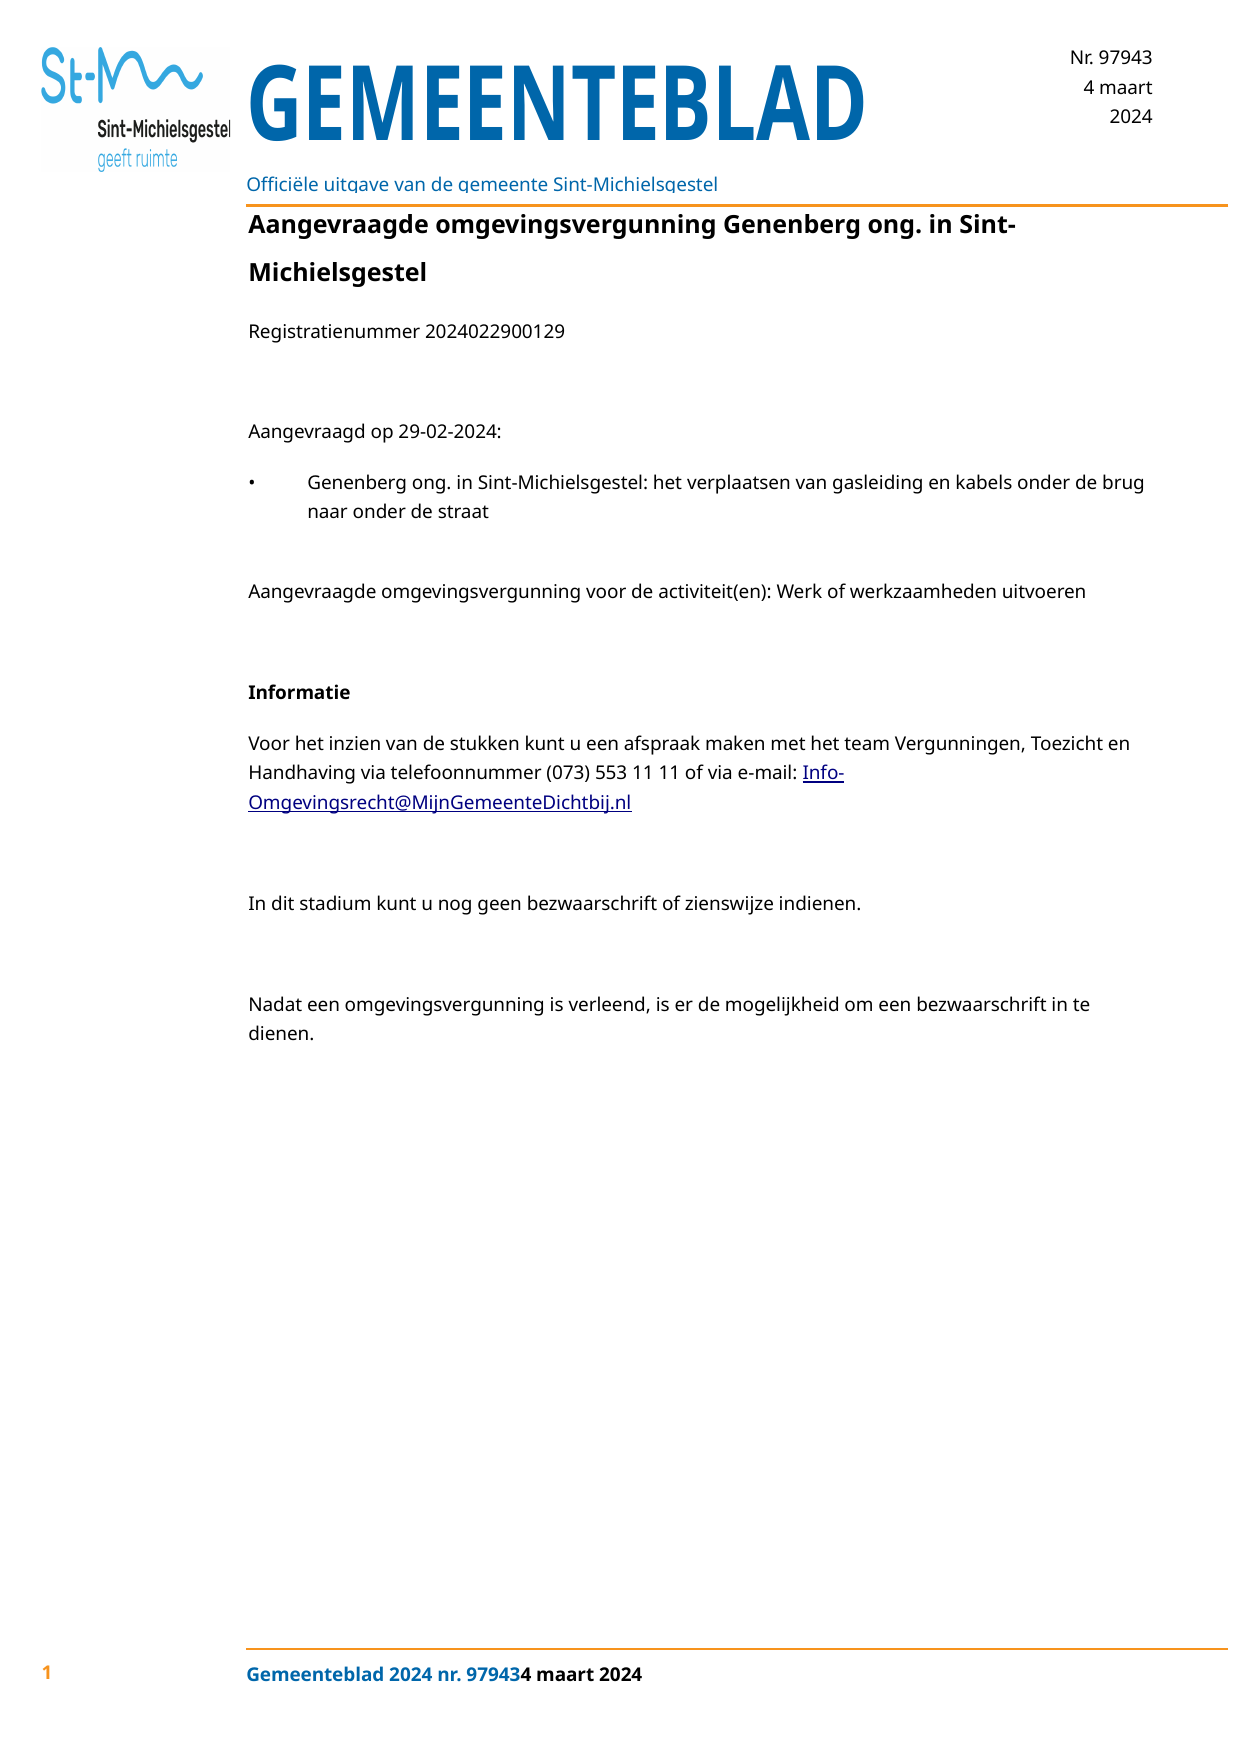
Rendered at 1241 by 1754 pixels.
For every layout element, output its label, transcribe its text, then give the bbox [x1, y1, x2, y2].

picture [41, 47, 231, 172]
text Informatie [248, 679, 1152, 705]
text Aangevraagde omgevingsvergunning Genenberg ong. in Sint-Michielsgestel [248, 207, 1152, 288]
list Genenberg ong. in Sint-Michielsgestel: het verplaatsen van gasleiding en kabels onder de brug naar onder de straat [248, 469, 1152, 524]
text Nadat een omgevingsvergunning is verleend, is er de mogelijkheid om een bezwaarschrift in te dienen. [248, 991, 1152, 1046]
text Registratienummer 2024022900129 [248, 318, 1152, 344]
text Voor het inzien van de stukken kunt u een afspraak maken met het team Vergunningen, Toezicht en Handhaving via telefoonnummer (073) 553 11 11 of via e-mail: Info-Omgevingsrecht@MijnGemeenteDichtbij.nl [248, 730, 1152, 815]
text Aangevraagd op 29-02-2024: [248, 419, 1152, 444]
text Aangevraagde omgevingsvergunning voor de activiteit(en): Werk of werkzaamheden uitvoeren [248, 579, 1152, 604]
text In dit stadium kunt u nog geen bezwaarschrift of zienswijze indienen. [248, 890, 1152, 916]
